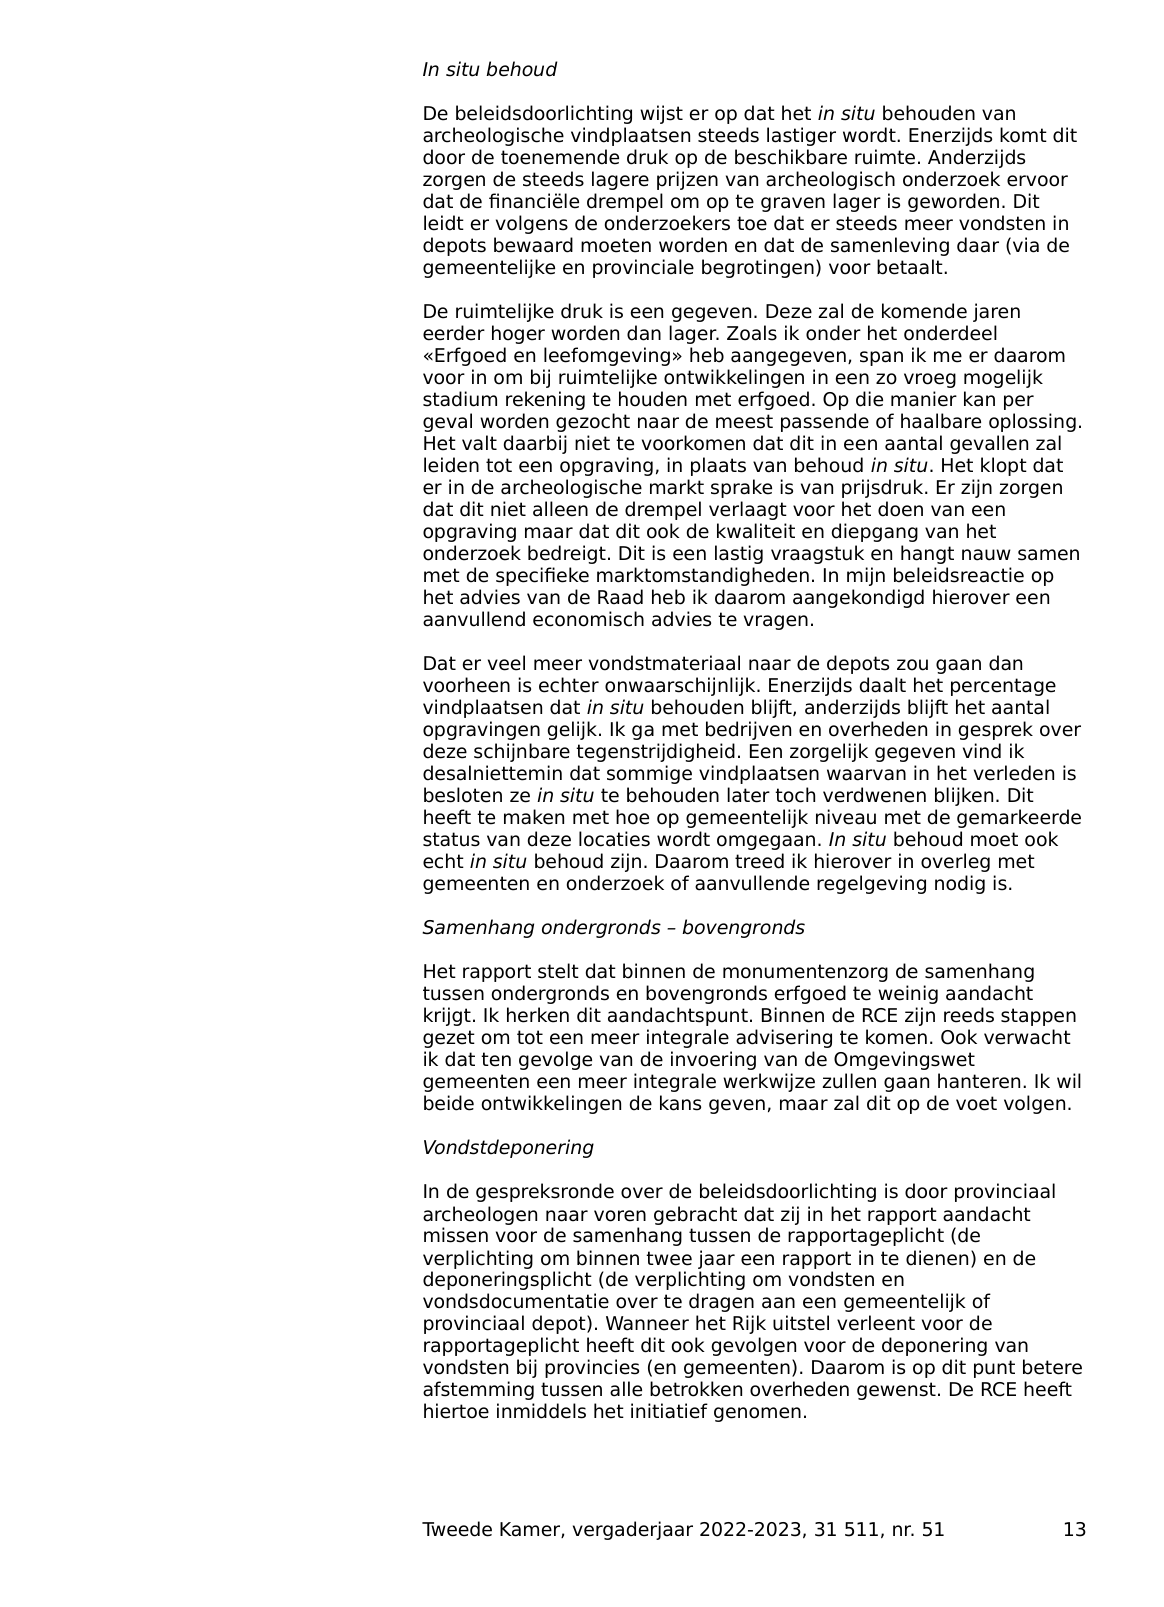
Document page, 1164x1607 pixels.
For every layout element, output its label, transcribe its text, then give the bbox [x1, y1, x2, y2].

subtitle Samenhang ondergronds – bovengronds [422, 917, 1087, 939]
text Dat er veel meer vondstmateriaal naar de depots zou gaan dan voorheen is echter onwaarschijnlijk. Enerzijds daalt het percentage vindplaatsen dat in situ behouden blijft, anderzijds blijft het aantal opgravingen gelijk. Ik ga met bedrijven en overheden in gesprek over deze schijnbare tegenstrijdigheid. Een zorgelijk gegeven vind ik desalniettemin dat sommige vindplaatsen waarvan in het verleden is besloten ze in situ te behouden later toch verdwenen blijken. Dit heeft te maken met hoe op gemeentelijk niveau met de gemarkeerde status van deze locaties wordt omgegaan. In situ behoud moet ook echt in situ behoud zijn. Daarom treed ik hierover in overleg met gemeenten en onderzoek of aanvullende regelgeving nodig is. [422, 653, 1087, 895]
subtitle Vondstdeponering [422, 1137, 1087, 1159]
text Het rapport stelt dat binnen de monumentenzorg de samenhang tussen ondergronds en bovengronds erfgoed te weinig aandacht krijgt. Ik herken dit aandachtspunt. Binnen de RCE zijn reeds stappen gezet om tot een meer integrale advisering te komen. Ook verwacht ik dat ten gevolge van de invoering van de Omgevingswet gemeenten een meer integrale werkwijze zullen gaan hanteren. Ik wil beide ontwikkelingen de kans geven, maar zal dit op de voet volgen. [422, 961, 1087, 1115]
text De beleidsdoorlichting wijst er op dat het in situ behouden van archeologische vindplaatsen steeds lastiger wordt. Enerzijds komt dit door de toenemende druk op de beschikbare ruimte. Anderzijds zorgen de steeds lagere prijzen van archeologisch onderzoek ervoor dat de financiële drempel om op te graven lager is geworden. Dit leidt er volgens de onderzoekers toe dat er steeds meer vondsten in depots bewaard moeten worden en dat de samenleving daar (via de gemeentelijke en provinciale begrotingen) voor betaalt. [422, 103, 1087, 279]
text In de gespreksronde over de beleidsdoorlichting is door provinciaal archeologen naar voren gebracht dat zij in het rapport aandacht missen voor de samenhang tussen de rapportageplicht (de verplichting om binnen twee jaar een rapport in te dienen) en de deponeringsplicht (de verplichting om vondsten en vondsdocumentatie over te dragen aan een gemeentelijk of provinciaal depot). Wanneer het Rijk uitstel verleent voor de rapportageplicht heeft dit ook gevolgen voor de deponering van vondsten bij provincies (en gemeenten). Daarom is op dit punt betere afstemming tussen alle betrokken overheden gewenst. De RCE heeft hiertoe inmiddels het initiatief genomen. [422, 1181, 1087, 1423]
subtitle In situ behoud [422, 59, 1087, 81]
text De ruimtelijke druk is een gegeven. Deze zal de komende jaren eerder hoger worden dan lager. Zoals ik onder het onderdeel «Erfgoed en leefomgeving» heb aangegeven, span ik me er daarom voor in om bij ruimtelijke ontwikkelingen in een zo vroeg mogelijk stadium rekening te houden met erfgoed. Op die manier kan per geval worden gezocht naar de meest passende of haalbare oplossing. Het valt daarbij niet te voorkomen dat dit in een aantal gevallen zal leiden tot een opgraving, in plaats van behoud in situ. Het klopt dat er in de archeologische markt sprake is van prijsdruk. Er zijn zorgen dat dit niet alleen de drempel verlaagt voor het doen van een opgraving maar dat dit ook de kwaliteit en diepgang van het onderzoek bedreigt. Dit is een lastig vraagstuk en hangt nauw samen met de specifieke marktomstandigheden. In mijn beleidsreactie op het advies van de Raad heb ik daarom aangekondigd hierover een aanvullend economisch advies te vragen. [422, 301, 1087, 631]
